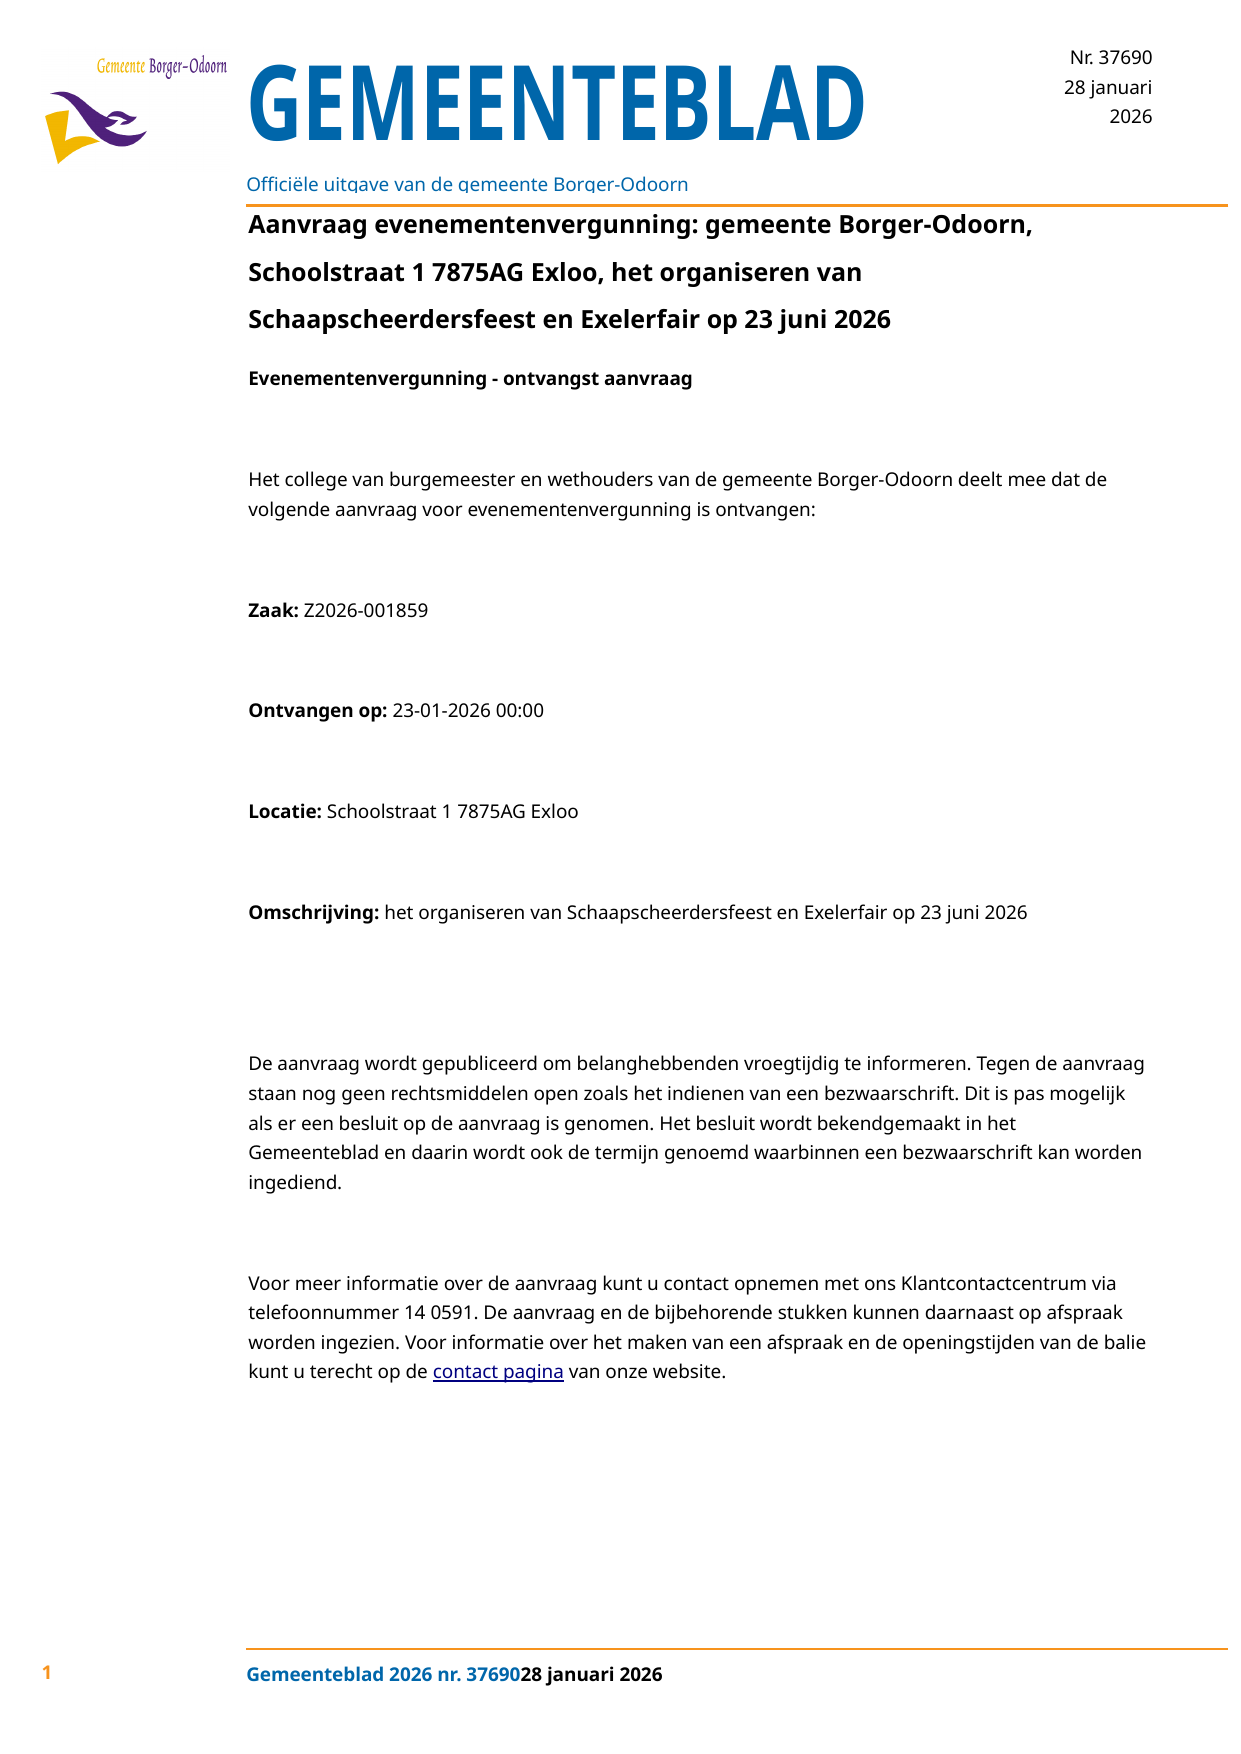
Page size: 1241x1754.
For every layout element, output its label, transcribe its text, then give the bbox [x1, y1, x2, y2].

text Evenementenvergunning - ontvangst aanvraag [248, 366, 1152, 391]
text Het college van burgemeester en wethouders van de gemeente Borger-Odoorn deelt mee dat de volgende aanvraag voor evenementenvergunning is ontvangen: [248, 466, 1152, 522]
text Aanvraag evenementenvergunning: gemeente Borger-Odoorn, Schoolstraat 1 7875AG Exloo, het organiseren van Schaapscheerdersfeest en Exelerfair op 23 juni 2026 [248, 207, 1152, 336]
text Locatie: Schoolstraat 1 7875AG Exloo [248, 798, 1152, 824]
text De aanvraag wordt gepubliceerd om belanghebbenden vroegtijdig te informeren. Tegen de aanvraag staan nog geen rechtsmiddelen open zoals het indienen van een bezwaarschrift. Dit is pas mogelijk als er een besluit op de aanvraag is genomen. Het besluit wordt bekendgemaakt in het Gemeenteblad en daarin wordt ook de termijn genoemd waarbinnen een bezwaarschrift kan worden ingediend. [248, 1051, 1152, 1194]
text Omschrijving: het organiseren van Schaapscheerdersfeest en Exelerfair op 23 juni 2026 [248, 899, 1152, 925]
text Zaak: Z2026-001859 [248, 597, 1152, 622]
picture [41, 47, 231, 172]
text Ontvangen op: 23-01-2026 00:00 [248, 698, 1152, 723]
text Voor meer informatie over de aanvraag kunt u contact opnemen met ons Klantcontactcentrum via telefoonnummer 14 0591. De aanvraag en de bijbehorende stukken kunnen daarnaast op afspraak worden ingezien. Voor informatie over het maken van een afspraak en de openingstijden van de balie kunt u terecht op de contact pagina van onze website. [248, 1270, 1152, 1384]
